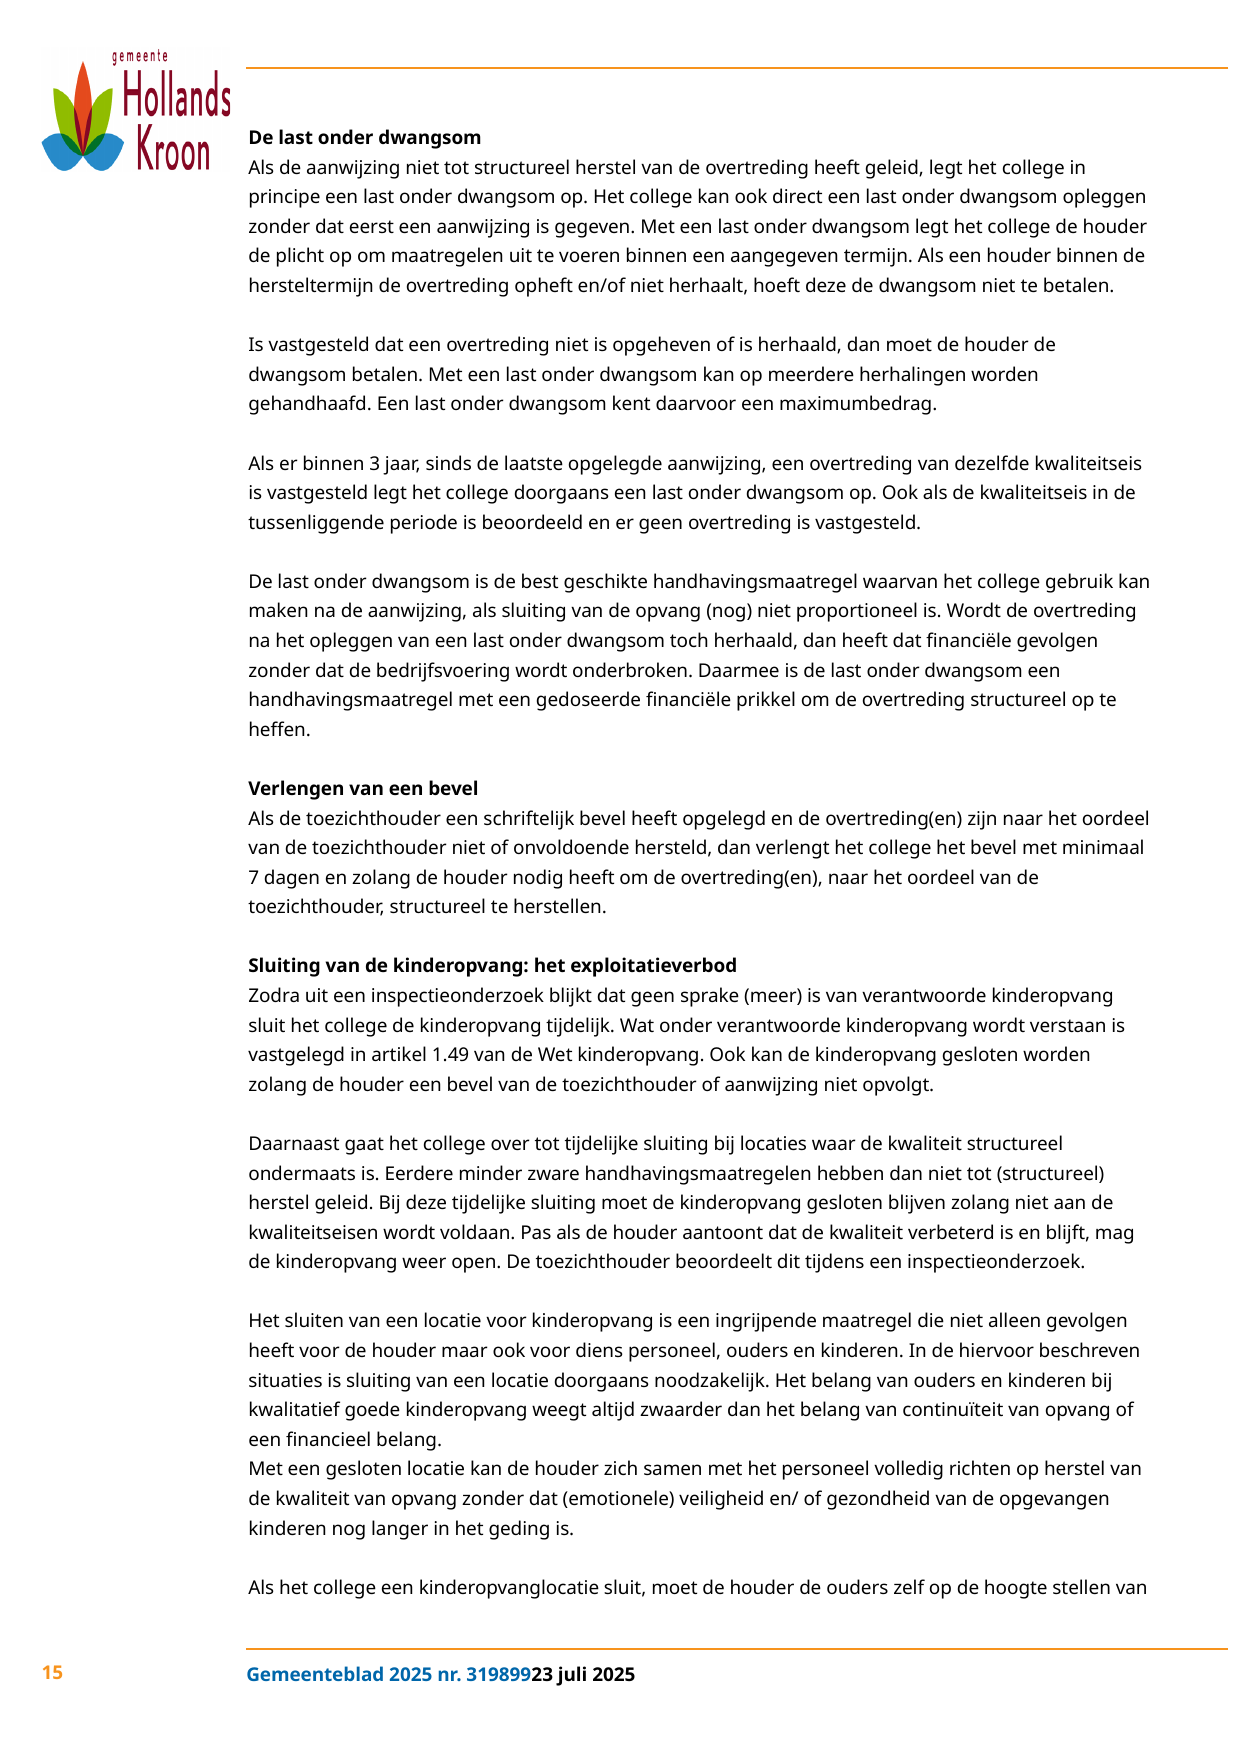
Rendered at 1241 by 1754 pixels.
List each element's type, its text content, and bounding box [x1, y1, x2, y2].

text Is vastgesteld dat een overtreding niet is opgeheven of is herhaald, dan moet de houder de dwangsom betalen. Met een last onder dwangsom kan op meerdere herhalingen worden gehandhaafd. Een last onder dwangsom kent daarvoor een maximumbedrag. [248, 331, 1152, 416]
text Verlengen van een bevel [248, 775, 1152, 801]
text De last onder dwangsom is de best geschikte handhavingsmaatregel waarvan het college gebruik kan maken na de aanwijzing, als sluiting van de opvang (nog) niet proportioneel is. Wordt de overtreding na het opleggen van een last onder dwangsom toch herhaald, dan heeft dat financiële gevolgen zonder dat de bedrijfsvoering wordt onderbroken. Daarmee is de last onder dwangsom een handhavingsmaatregel met een gedoseerde financiële prikkel om de overtreding structureel op te heffen. [248, 568, 1152, 742]
text Als er binnen 3 jaar, sinds de laatste opgelegde aanwijzing, een overtreding van dezelfde kwaliteitseis is vastgesteld legt het college doorgaans een last onder dwangsom op. Ook als de kwaliteitseis in de tussenliggende periode is beoordeeld en er geen overtreding is vastgesteld. [248, 450, 1152, 535]
text De last onder dwangsom [248, 124, 1152, 150]
text Sluiting van de kinderopvang: het exploitatieverbod [248, 953, 1152, 978]
picture [41, 47, 231, 172]
text Als de aanwijzing niet tot structureel herstel van de overtreding heeft geleid, legt het college in principe een last onder dwangsom op. Het college kan ook direct een last onder dwangsom opleggen zonder dat eerst een aanwijzing is gegeven. Met een last onder dwangsom legt het college de houder de plicht op om maatregelen uit te voeren binnen een aangegeven termijn. Als een houder binnen de hersteltermijn de overtreding opheft en/of niet herhaalt, hoeft deze de dwangsom niet te betalen. [248, 154, 1152, 298]
text Als het college een kinderopvanglocatie sluit, moet de houder de ouders zelf op de hoogte stellen van [248, 1574, 1152, 1600]
text Met een gesloten locatie kan de houder zich samen met het personeel volledig richten op herstel van de kwaliteit van opvang zonder dat (emotionele) veiligheid en/ of gezondheid van de opgevangen kinderen nog langer in het geding is. [248, 1456, 1152, 1541]
text Het sluiten van een locatie voor kinderopvang is een ingrijpende maatregel die niet alleen gevolgen heeft voor de houder maar ook voor diens personeel, ouders en kinderen. In de hiervoor beschreven situaties is sluiting van een locatie doorgaans noodzakelijk. Het belang van ouders en kinderen bij kwalitatief goede kinderopvang weegt altijd zwaarder dan het belang van continuïteit van opvang of een financieel belang. [248, 1308, 1152, 1452]
text Als de toezichthouder een schriftelijk bevel heeft opgelegd en de overtreding(en) zijn naar het oordeel van de toezichthouder niet of onvoldoende hersteld, dan verlengt het college het bevel met minimaal 7 dagen en zolang de houder nodig heeft om de overtreding(en), naar het oordeel van de toezichthouder, structureel te herstellen. [248, 805, 1152, 919]
text Daarnaast gaat het college over tot tijdelijke sluiting bij locaties waar de kwaliteit structureel ondermaats is. Eerdere minder zware handhavingsmaatregelen hebben dan niet tot (structureel) herstel geleid. Bij deze tijdelijke sluiting moet de kinderopvang gesloten blijven zolang niet aan de kwaliteitseisen wordt voldaan. Pas als de houder aantoont dat de kwaliteit verbeterd is en blijft, mag de kinderopvang weer open. De toezichthouder beoordeelt dit tijdens een inspectieonderzoek. [248, 1130, 1152, 1274]
text Zodra uit een inspectieonderzoek blijkt dat geen sprake (meer) is van verantwoorde kinderopvang sluit het college de kinderopvang tijdelijk. Wat onder verantwoorde kinderopvang wordt verstaan is vastgelegd in artikel 1.49 van de Wet kinderopvang. Ook kan de kinderopvang gesloten worden zolang de houder een bevel van de toezichthouder of aanwijzing niet opvolgt. [248, 982, 1152, 1097]
